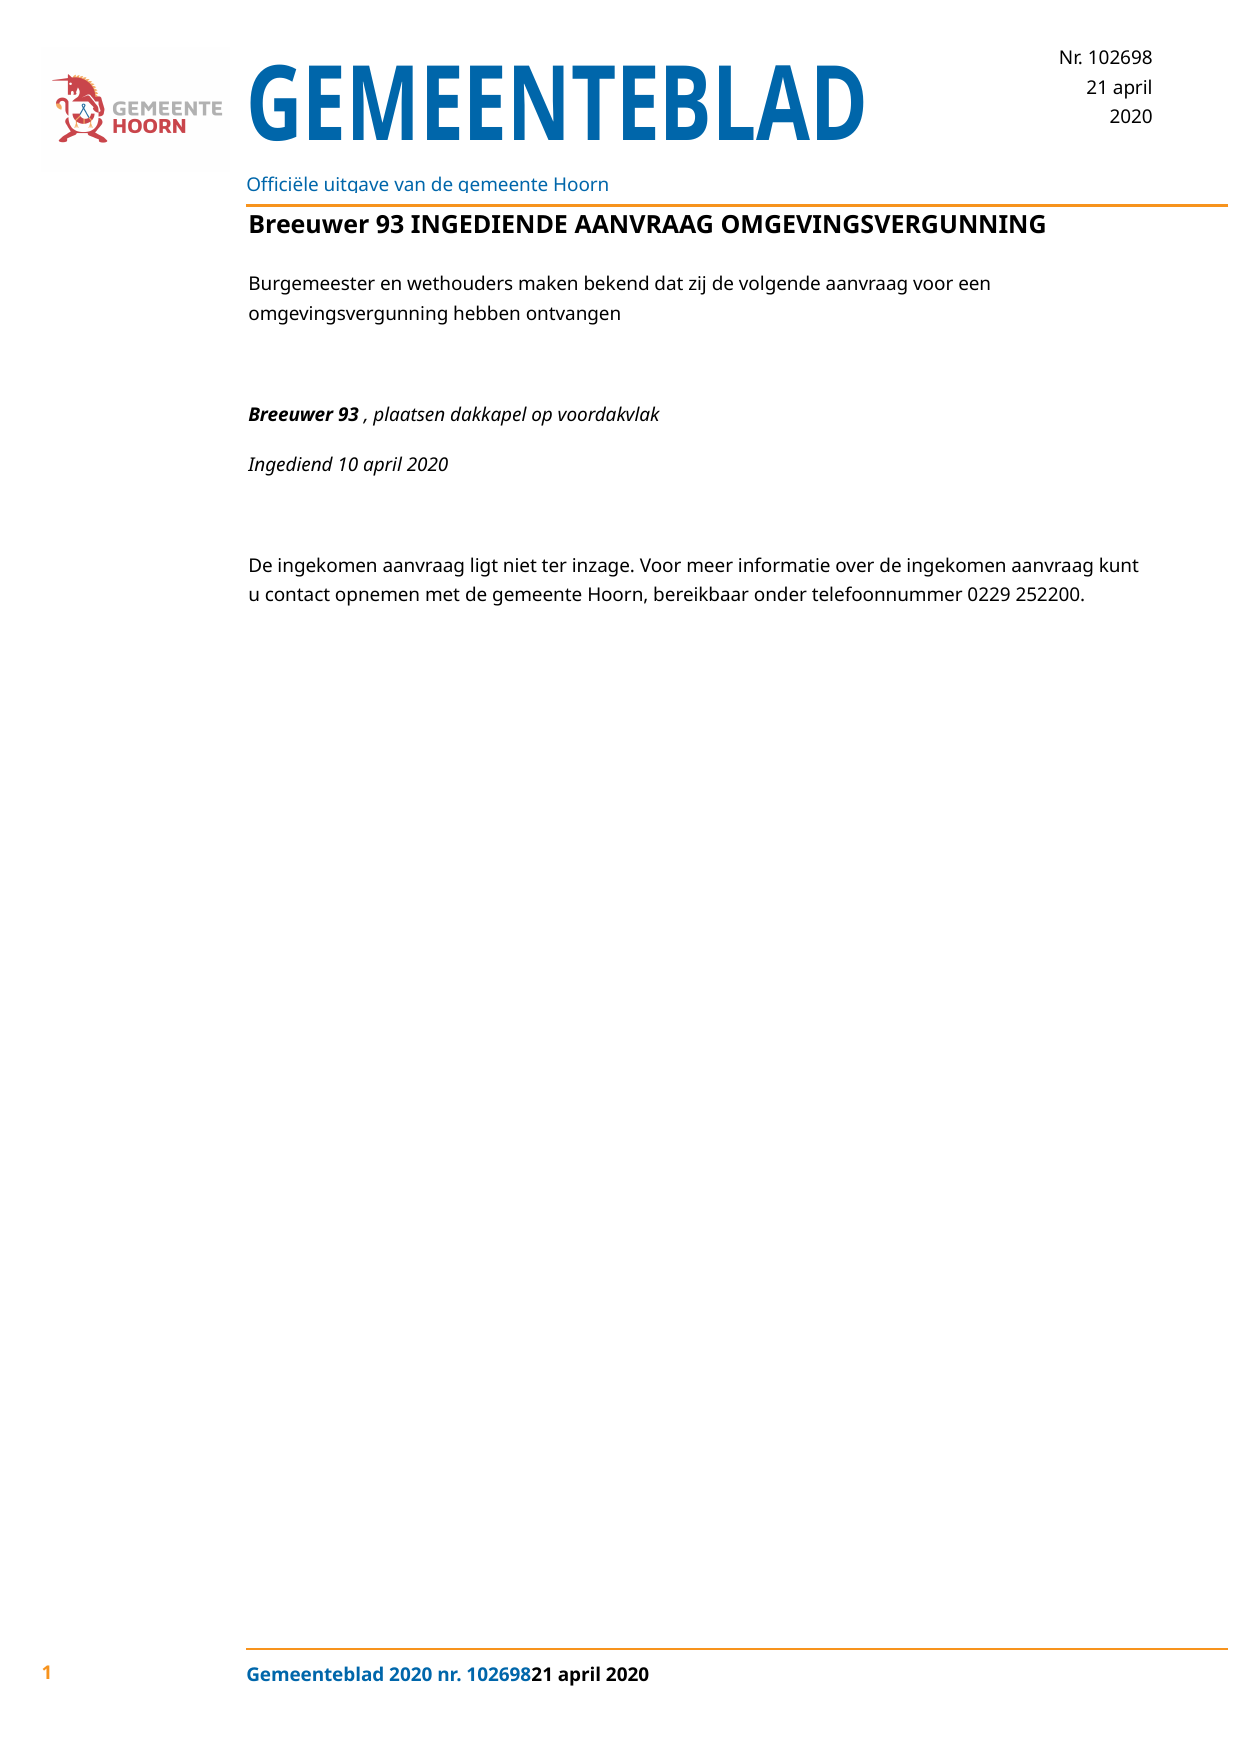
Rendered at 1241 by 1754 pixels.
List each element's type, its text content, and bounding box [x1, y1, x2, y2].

picture [41, 47, 231, 172]
text Breeuwer 93 , plaatsen dakkapel op voordakvlak [248, 401, 1152, 426]
text Ingediend 10 april 2020 [248, 451, 1152, 477]
text De ingekomen aanvraag ligt niet ter inzage. Voor meer informatie over de ingekomen aanvraag kunt u contact opnemen met de gemeente Hoorn, bereikbaar onder telefoonnummer 0229 252200. [248, 552, 1152, 607]
text Burgemeester en wethouders maken bekend dat zij de volgende aanvraag voor een omgevingsvergunning hebben ontvangen [248, 270, 1152, 326]
text Breeuwer 93 INGEDIENDE AANVRAAG OMGEVINGSVERGUNNING [248, 207, 1152, 241]
